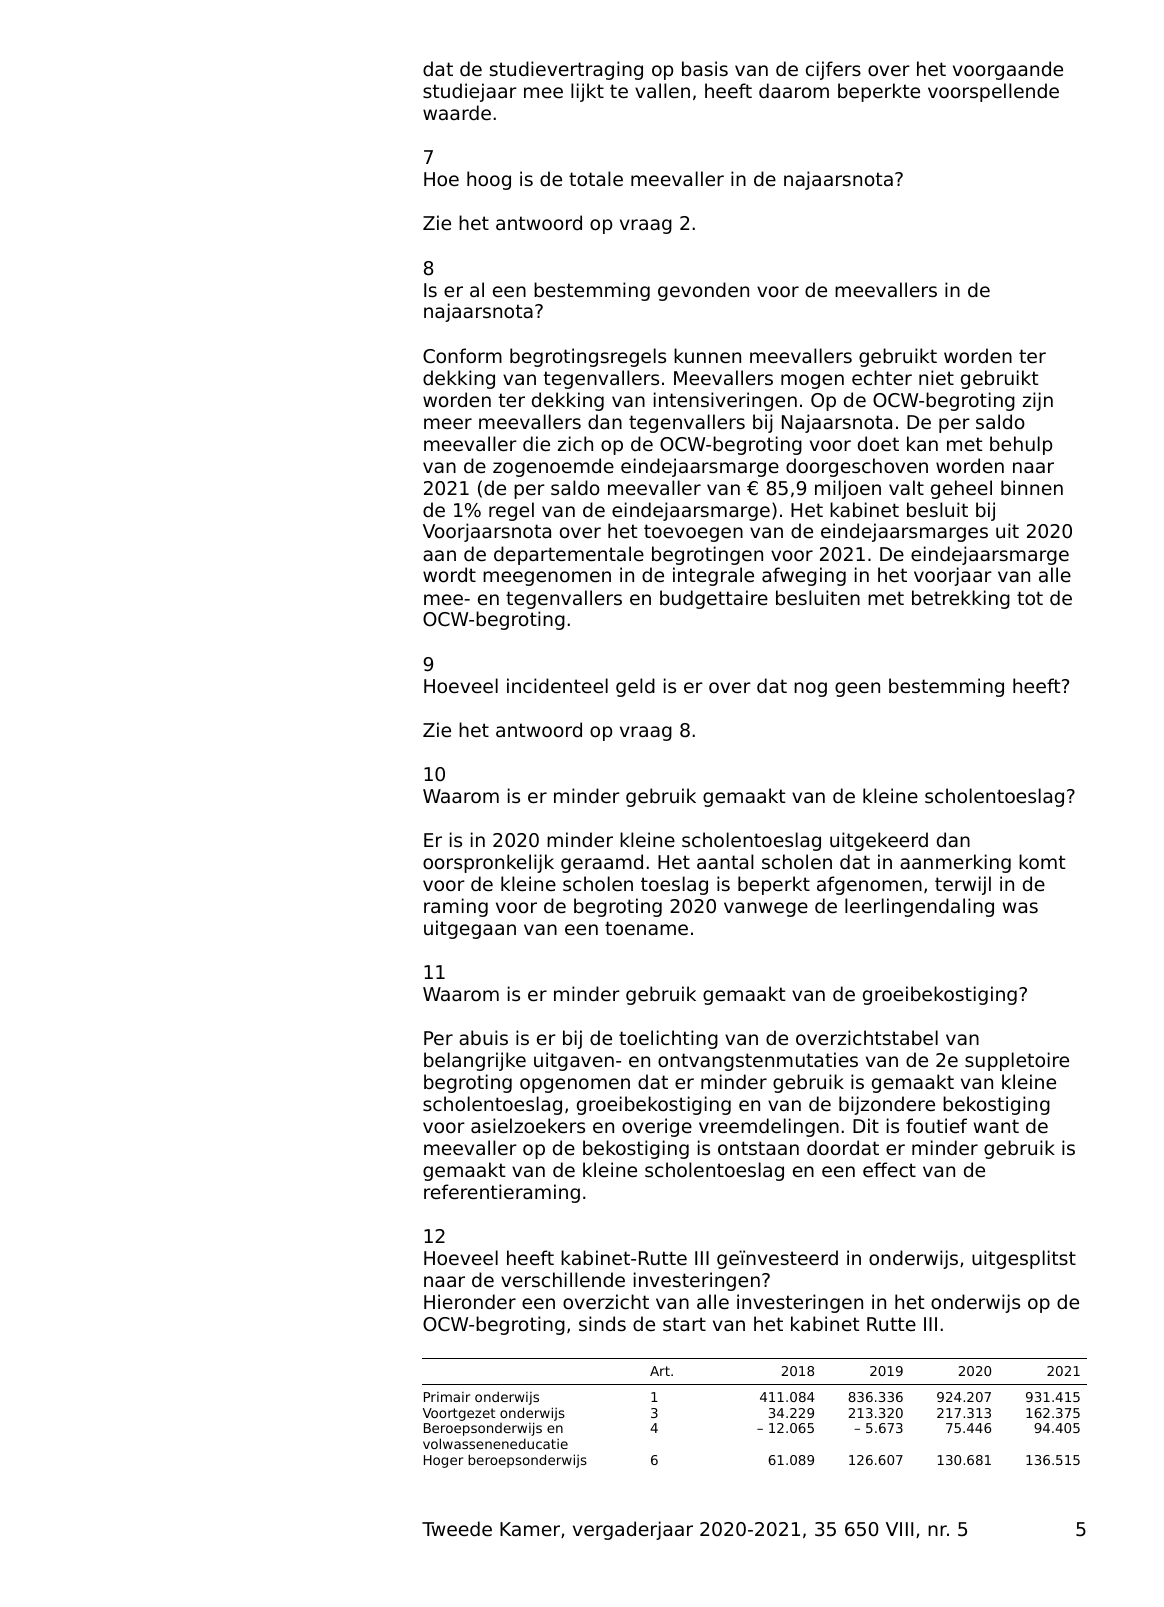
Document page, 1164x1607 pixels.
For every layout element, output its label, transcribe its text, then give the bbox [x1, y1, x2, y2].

table_cell – 12.065 [732, 1421, 821, 1453]
table_header 2018 [732, 1359, 821, 1384]
text Er is in 2020 minder kleine scholentoeslag uitgekeerd dan oorspronkelijk geraamd. Het aantal scholen dat in aanmerking komt voor de kleine scholen toeslag is beperkt afgenomen, terwijl in de raming voor de begroting 2020 vanwege de leerlingendaling was uitgegaan van een toename. [422, 830, 1087, 940]
table_cell 130.681 [910, 1453, 998, 1468]
text Conform begrotingsregels kunnen meevallers gebruikt worden ter dekking van tegenvallers. Meevallers mogen echter niet gebruikt worden ter dekking van intensiveringen. Op de OCW-begroting zijn meer meevallers dan tegenvallers bij Najaarsnota. De per saldo meevaller die zich op de OCW-begroting voor doet kan met behulp van de zogenoemde eindejaarsmarge doorgeschoven worden naar 2021 (de per saldo meevaller van € 85,9 miljoen valt geheel binnen de 1% regel van de eindejaarsmarge). Het kabinet besluit bij Voorjaarsnota over het toevoegen van de eindejaarsmarges uit 2020 aan de departementale begrotingen voor 2021. De eindejaarsmarge wordt meegenomen in de integrale afweging in het voorjaar van alle mee- en tegenvallers en budgettaire besluiten met betrekking tot de OCW-begroting. [422, 346, 1087, 631]
text 10 [422, 764, 1087, 786]
text 11 [422, 962, 1087, 984]
table_header 2020 [910, 1359, 998, 1384]
text dat de studievertraging op basis van de cijfers over het voorgaande studiejaar mee lijkt te vallen, heeft daarom beperkte voorspellende waarde. [422, 59, 1087, 125]
table_cell 75.446 [910, 1421, 998, 1453]
text Hoeveel incidenteel geld is er over dat nog geen bestemming heeft? [422, 676, 1087, 697]
table_cell 126.607 [821, 1453, 909, 1468]
table_cell 3 [644, 1406, 732, 1421]
text 8 [422, 257, 1087, 279]
text Per abuis is er bij de toelichting van de overzichtstabel van belangrijke uitgaven- en ontvangstenmutaties van de 2e suppletoire begroting opgenomen dat er minder gebruik is gemaakt van kleine scholentoeslag, groeibekostiging en van de bijzondere bekostiging voor asielzoekers en overige vreemdelingen. Dit is foutief want de meevaller op de bekostiging is ontstaan doordat er minder gebruik is gemaakt van de kleine scholentoeslag en een effect van de referentieraming. [422, 1028, 1087, 1204]
table_cell 836.336 [821, 1385, 909, 1406]
table_cell 217.313 [910, 1406, 998, 1421]
table_cell 411.084 [732, 1385, 821, 1406]
table_header [422, 1359, 644, 1384]
table_cell – 5.673 [821, 1421, 909, 1453]
table_cell 213.320 [821, 1406, 909, 1421]
table_cell Primair onderwijs [422, 1385, 644, 1406]
table_cell Voortgezet onderwijs [422, 1406, 644, 1421]
text Hieronder een overzicht van alle investeringen in het onderwijs op de OCW-begroting, sinds de start van het kabinet Rutte III. [422, 1292, 1087, 1336]
table_cell Beroepsonderwijs en volwasseneneducatie [422, 1421, 644, 1453]
table_cell 34.229 [732, 1406, 821, 1421]
text 12 [422, 1226, 1087, 1248]
text 9 [422, 653, 1087, 676]
table_header 2019 [821, 1359, 909, 1384]
table_cell 162.375 [998, 1406, 1087, 1421]
text Waarom is er minder gebruik gemaakt van de kleine scholentoeslag? [422, 786, 1087, 808]
table_cell 931.415 [998, 1385, 1087, 1406]
table_cell 4 [644, 1421, 732, 1453]
table_cell 136.515 [998, 1453, 1087, 1468]
table_cell Hoger beroepsonderwijs [422, 1453, 644, 1468]
text Zie het antwoord op vraag 2. [422, 213, 1087, 235]
table_cell 1 [644, 1385, 732, 1406]
text Is er al een bestemming gevonden voor de meevallers in de najaarsnota? [422, 279, 1087, 323]
text Waarom is er minder gebruik gemaakt van de groeibekostiging? [422, 984, 1087, 1006]
text Hoe hoog is de totale meevaller in de najaarsnota? [422, 169, 1087, 191]
text 7 [422, 147, 1087, 169]
table_cell 94.405 [998, 1421, 1087, 1453]
table_cell 924.207 [910, 1385, 998, 1406]
table_header Art. [644, 1359, 732, 1384]
table_cell 6 [644, 1453, 732, 1468]
text Zie het antwoord op vraag 8. [422, 720, 1087, 742]
text Hoeveel heeft kabinet-Rutte III geïnvesteerd in onderwijs, uitgesplitst naar de verschillende investeringen? [422, 1248, 1087, 1292]
table_cell 61.089 [732, 1453, 821, 1468]
table_header 2021 [998, 1359, 1087, 1384]
